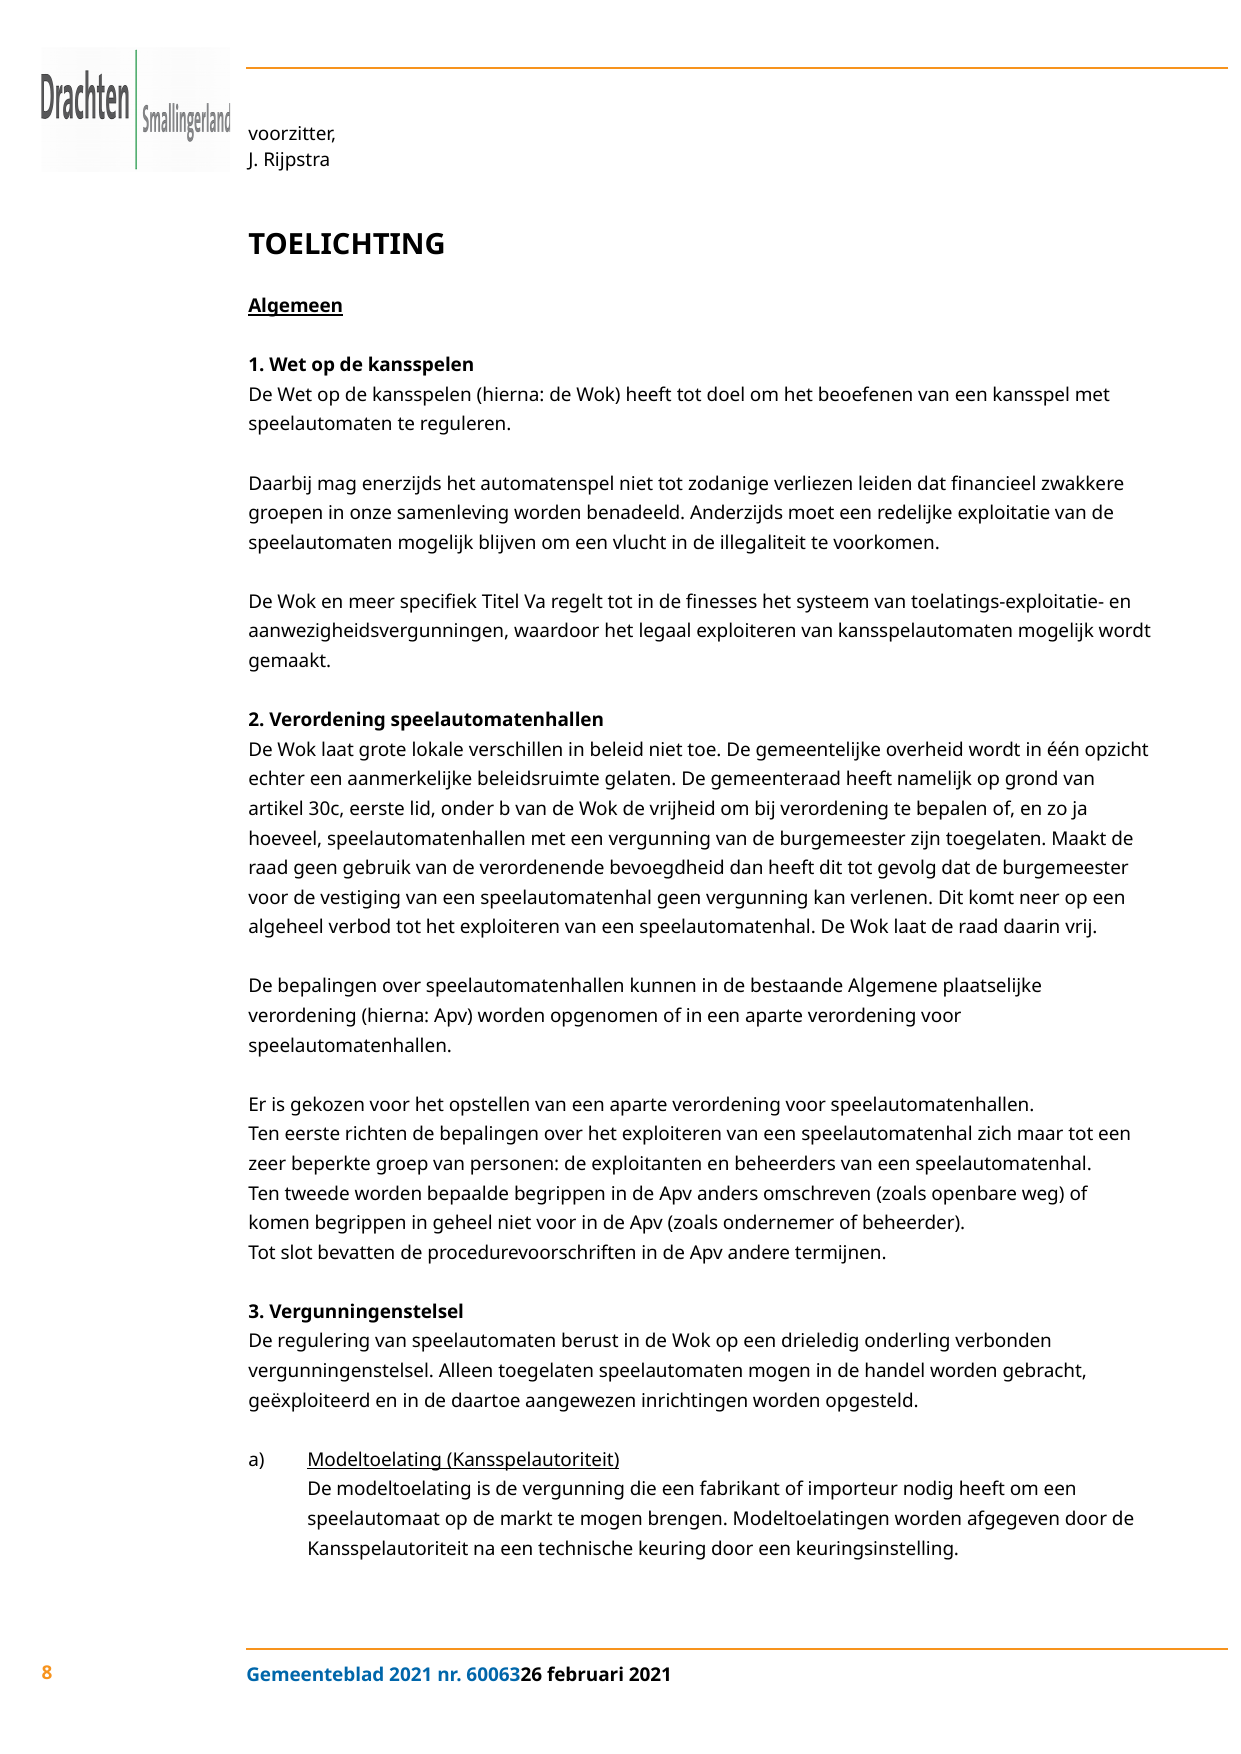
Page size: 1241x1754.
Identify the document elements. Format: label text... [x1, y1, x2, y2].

text Ten eerste richten de bepalingen over het exploiteren van een speelautomatenhal zich maar tot een zeer beperkte groep van personen: de exploitanten en beheerders van een speelautomatenhal. [248, 1121, 1152, 1176]
text De regulering van speelautomaten berust in de Wok op een drieledig onderling verbonden vergunningenstelsel. Alleen toegelaten speelautomaten mogen in de handel worden gebracht, geëxploiteerd en in de daartoe aangewezen inrichtingen worden opgesteld. [248, 1328, 1152, 1413]
text TOELICHTING [248, 223, 1152, 263]
text De Wet op de kansspelen (hierna: de Wok) heeft tot doel om het beoefenen van een kansspel met speelautomaten te reguleren. [248, 381, 1152, 436]
text Er is gekozen voor het opstellen van een aparte verordening voor speelautomatenhallen. [248, 1091, 1152, 1117]
text De bepalingen over speelautomatenhallen kunnen in de bestaande Algemene plaatselijke verordening (hierna: Apv) worden opgenomen of in een aparte verordening voor speelautomatenhallen. [248, 973, 1152, 1058]
text Tot slot bevatten de procedurevoorschriften in de Apv andere termijnen. [248, 1239, 1152, 1265]
text Ten tweede worden bepaalde begrippen in de Apv anders omschreven (zoals openbare weg) of komen begrippen in geheel niet voor in de Apv (zoals ondernemer of beheerder). [248, 1180, 1152, 1235]
text De Wok laat grote lokale verschillen in beleid niet toe. De gemeentelijke overheid wordt in één opzicht echter een aanmerkelijke beleidsruimte gelaten. De gemeenteraad heeft namelijk op grond van artikel 30c, eerste lid, onder b van de Wok de vrijheid om bij verordening te bepalen of, en zo ja hoeveel, speelautomatenhallen met een vergunning van de burgemeester zijn toegelaten. Maakt de raad geen gebruik van de verordenende bevoegdheid dan heeft dit tot gevolg dat de burgemeester voor de vestiging van een speelautomatenhal geen vergunning kan verlenen. Dit komt neer op een algeheel verbod tot het exploiteren van een speelautomatenhal. De Wok laat de raad daarin vrij. [248, 736, 1152, 939]
list Modeltoelating (Kansspelautoriteit) [248, 1446, 1152, 1472]
text Algemeen [248, 292, 1152, 318]
text J. Rijpstra [248, 146, 1152, 172]
list De modeltoelating is de vergunning die een fabrikant of importeur nodig heeft om een speelautomaat op de markt te mogen brengen. Modeltoelatingen worden afgegeven door de Kansspelautoriteit na een technische keuring door een keuringsinstelling. [248, 1476, 1152, 1561]
text 1. Wet op de kansspelen [248, 351, 1152, 377]
text 2. Verordening speelautomatenhallen [248, 706, 1152, 732]
text 3. Vergunningenstelsel [248, 1298, 1152, 1324]
text De Wok en meer specifiek Titel Va regelt tot in de finesses het systeem van toelatings-exploitatie- en aanwezigheidsvergunningen, waardoor het legaal exploiteren van kansspelautomaten mogelijk wordt gemaakt. [248, 588, 1152, 673]
text voorzitter, [248, 121, 1152, 146]
text Daarbij mag enerzijds het automatenspel niet tot zodanige verliezen leiden dat financieel zwakkere groepen in onze samenleving worden benadeeld. Anderzijds moet een redelijke exploitatie van de speelautomaten mogelijk blijven om een vlucht in de illegaliteit te voorkomen. [248, 470, 1152, 555]
picture [41, 47, 231, 172]
